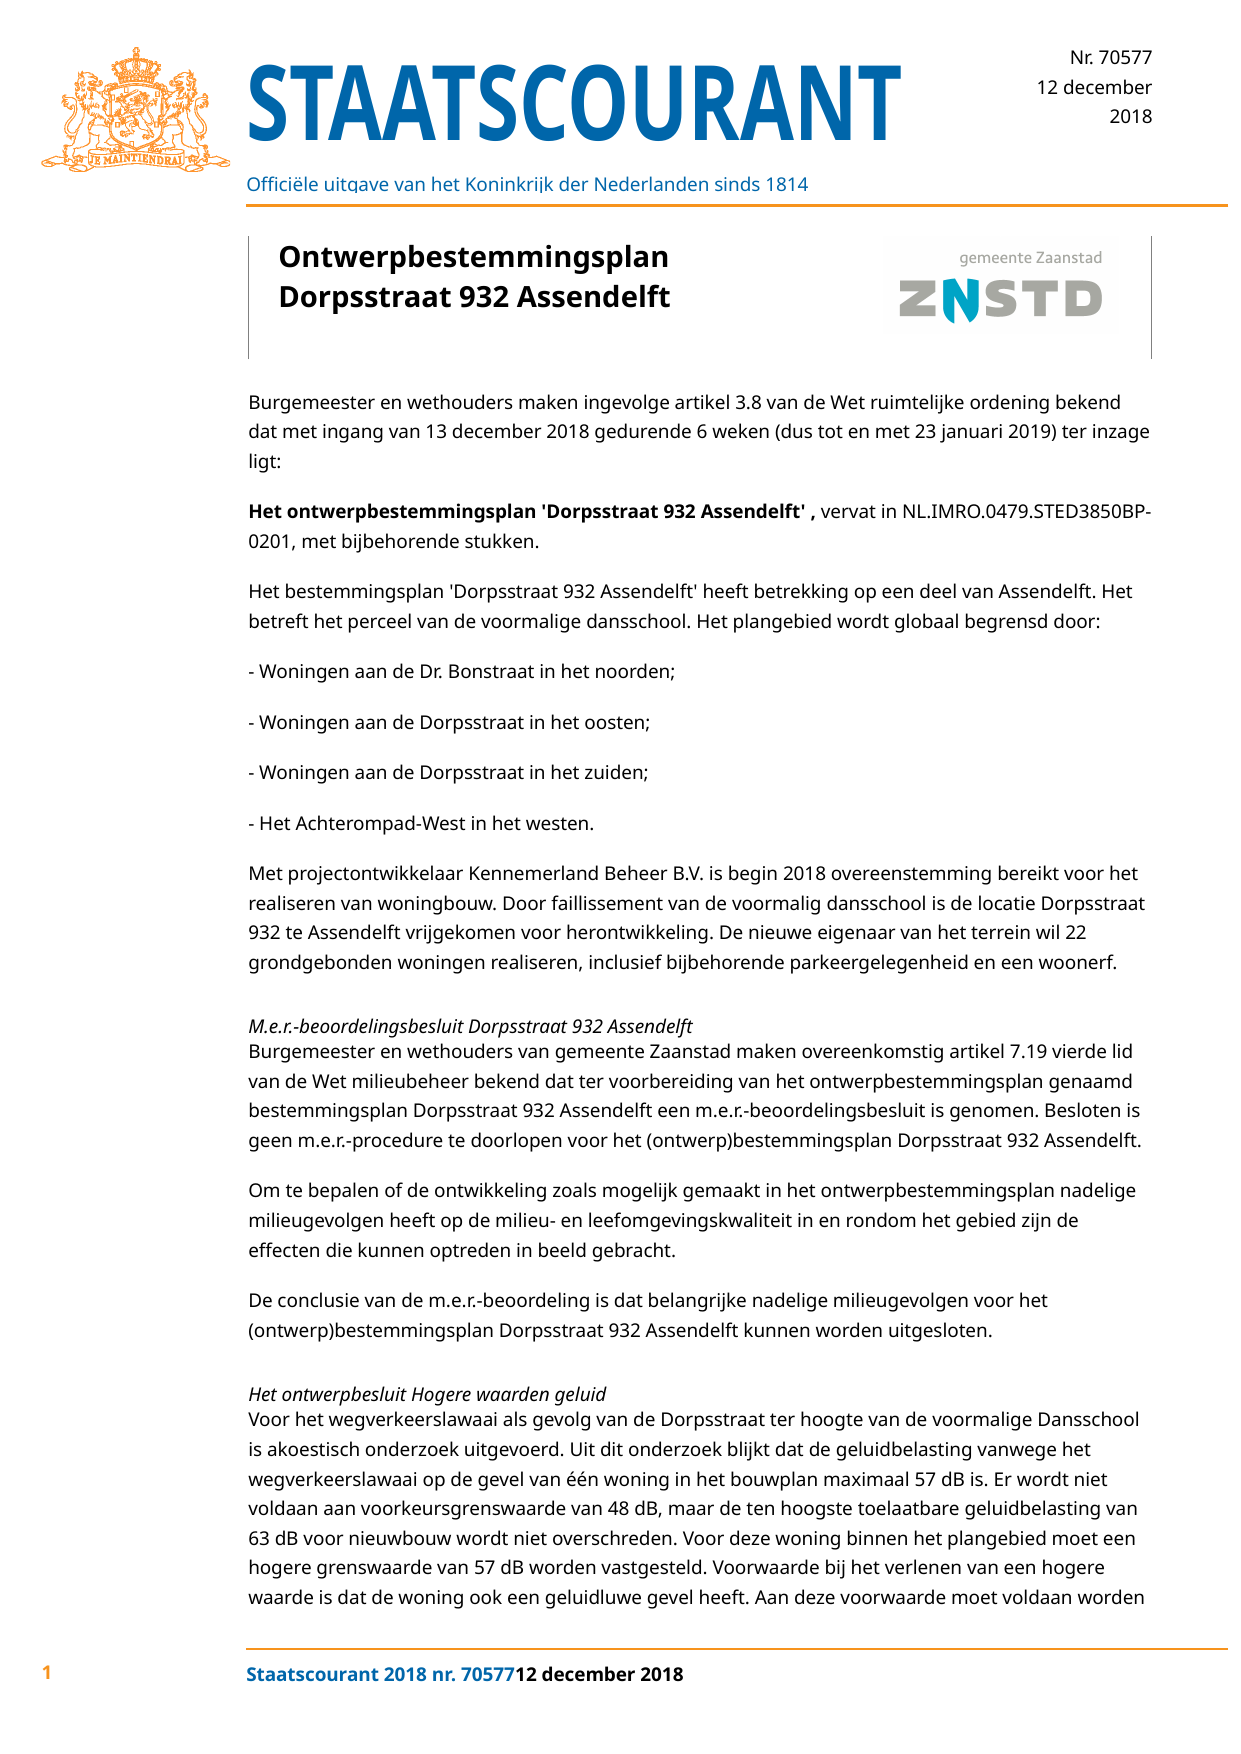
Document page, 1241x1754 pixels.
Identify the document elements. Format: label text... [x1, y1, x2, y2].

picture [41, 47, 231, 172]
table_header [850, 236, 1151, 359]
text Het ontwerpbesluit Hogere waarden geluid [248, 1381, 1152, 1407]
text Om te bepalen of de ontwikkeling zoals mogelijk gemaakt in het ontwerpbestemmingsplan nadelige milieugevolgen heeft op de milieu- en leefomgevingskwaliteit in en rondom het gebied zijn de effecten die kunnen optreden in beeld gebracht. [248, 1178, 1152, 1263]
picture [882, 236, 1119, 334]
text - Woningen aan de Dr. Bonstraat in het noorden; [248, 658, 1152, 684]
text Het ontwerpbestemmingsplan 'Dorpsstraat 932 Assendelft' , vervat in NL.IMRO.0479.STED3850BP-0201, met bijbehorende stukken. [248, 498, 1152, 554]
text Met projectontwikkelaar Kennemerland Beheer B.V. is begin 2018 overeenstemming bereikt voor het realiseren van woningbouw. Door faillissement van de voormalig dansschool is de locatie Dorpsstraat 932 te Assendelft vrijgekomen voor herontwikkeling. De nieuwe eigenaar van het terrein wil 22 grondgebonden woningen realiseren, inclusief bijbehorende parkeergelegenheid en een woonerf. [248, 860, 1152, 974]
text - Het Achterompad-West in het westen. [248, 810, 1152, 835]
text Burgemeester en wethouders van gemeente Zaanstad maken overeenkomstig artikel 7.19 vierde lid van de Wet milieubeheer bekend dat ter voorbereiding van het ontwerpbestemmingsplan genaamd bestemmingsplan Dorpsstraat 932 Assendelft een m.e.r.-beoordelingsbesluit is genomen. Besloten is geen m.e.r.-procedure te doorlopen voor het (ontwerp)bestemmingsplan Dorpsstraat 932 Assendelft. [248, 1038, 1152, 1153]
table_header Ontwerpbestemmingsplan Dorpsstraat 932 Assendelft [249, 236, 850, 359]
text De conclusie van de m.e.r.-beoordeling is dat belangrijke nadelige milieugevolgen voor het (ontwerp)bestemmingsplan Dorpsstraat 932 Assendelft kunnen worden uitgesloten. [248, 1287, 1152, 1343]
text Het bestemmingsplan 'Dorpsstraat 932 Assendelft' heeft betrekking op een deel van Assendelft. Het betreft het perceel van de voormalige dansschool. Het plangebied wordt globaal begrensd door: [248, 578, 1152, 634]
text Burgemeester en wethouders maken ingevolge artikel 3.8 van de Wet ruimtelijke ordening bekend dat met ingang van 13 december 2018 gedurende 6 weken (dus tot en met 23 januari 2019) ter inzage ligt: [248, 389, 1152, 474]
text M.e.r.-beoordelingsbesluit Dorpsstraat 932 Assendelft [248, 1013, 1152, 1038]
text Voor het wegverkeerslawaai als gevolg van de Dorpsstraat ter hoogte van de voormalige Dansschool is akoestisch onderzoek uitgevoerd. Uit dit onderzoek blijkt dat de geluidbelasting vanwege het wegverkeerslawaai op de gevel van één woning in het bouwplan maximaal 57 dB is. Er wordt niet voldaan aan voorkeursgrenswaarde van 48 dB, maar de ten hoogste toelaatbare geluidbelasting van 63 dB voor nieuwbouw wordt niet overschreden. Voor deze woning binnen het plangebied moet een hogere grenswaarde van 57 dB worden vastgesteld. Voorwaarde bij het verlenen van een hogere waarde is dat de woning ook een geluidluwe gevel heeft. Aan deze voorwaarde moet voldaan worden [248, 1407, 1152, 1610]
text - Woningen aan de Dorpsstraat in het oosten; [248, 709, 1152, 734]
text - Woningen aan de Dorpsstraat in het zuiden; [248, 759, 1152, 785]
